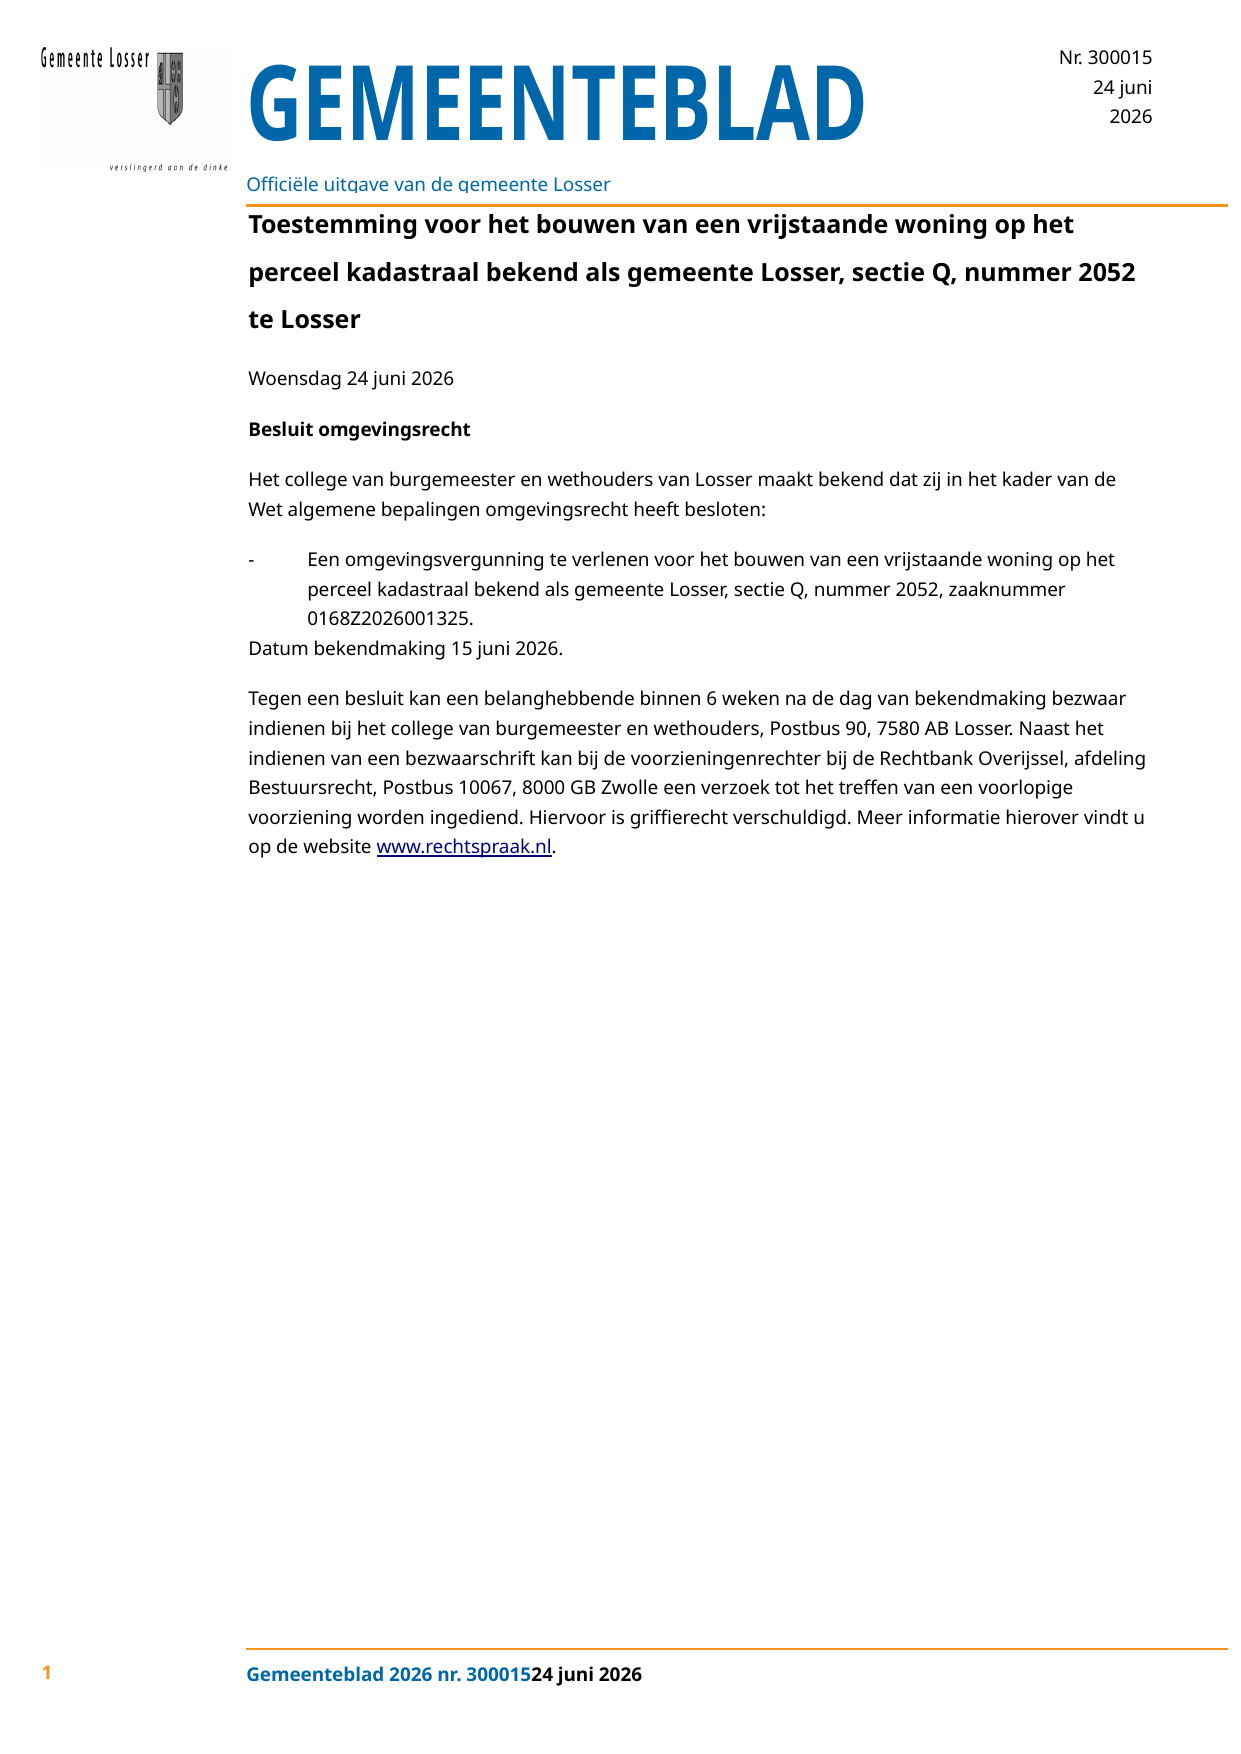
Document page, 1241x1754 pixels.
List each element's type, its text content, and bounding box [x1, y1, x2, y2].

text Tegen een besluit kan een belanghebbende binnen 6 weken na de dag van bekendmaking bezwaar indienen bij het college van burgemeester en wethouders, Postbus 90, 7580 AB Losser. Naast het indienen van een bezwaarschrift kan bij de voorzieningenrechter bij de Rechtbank Overijssel, afdeling Bestuursrecht, Postbus 10067, 8000 GB Zwolle een verzoek tot het treffen van een voorlopige voorziening worden ingediend. Hiervoor is griffierecht verschuldigd. Meer informatie hierover vindt u op de website www.rechtspraak.nl. [248, 686, 1152, 859]
text Datum bekendmaking 15 juni 2026. [248, 635, 1152, 661]
text Besluit omgevingsrecht [248, 416, 1152, 442]
text Toestemming voor het bouwen van een vrijstaande woning op het perceel kadastraal bekend als gemeente Losser, sectie Q, nummer 2052 te Losser [248, 207, 1152, 336]
text Het college van burgemeester en wethouders van Losser maakt bekend dat zij in het kader van de Wet algemene bepalingen omgevingsrecht heeft besloten: [248, 466, 1152, 522]
list Een omgevingsvergunning te verlenen voor het bouwen van een vrijstaande woning op het perceel kadastraal bekend als gemeente Losser, sectie Q, nummer 2052, zaaknummer 0168Z2026001325. [248, 546, 1152, 631]
picture [41, 47, 231, 172]
text Woensdag 24 juni 2026 [248, 366, 1152, 391]
